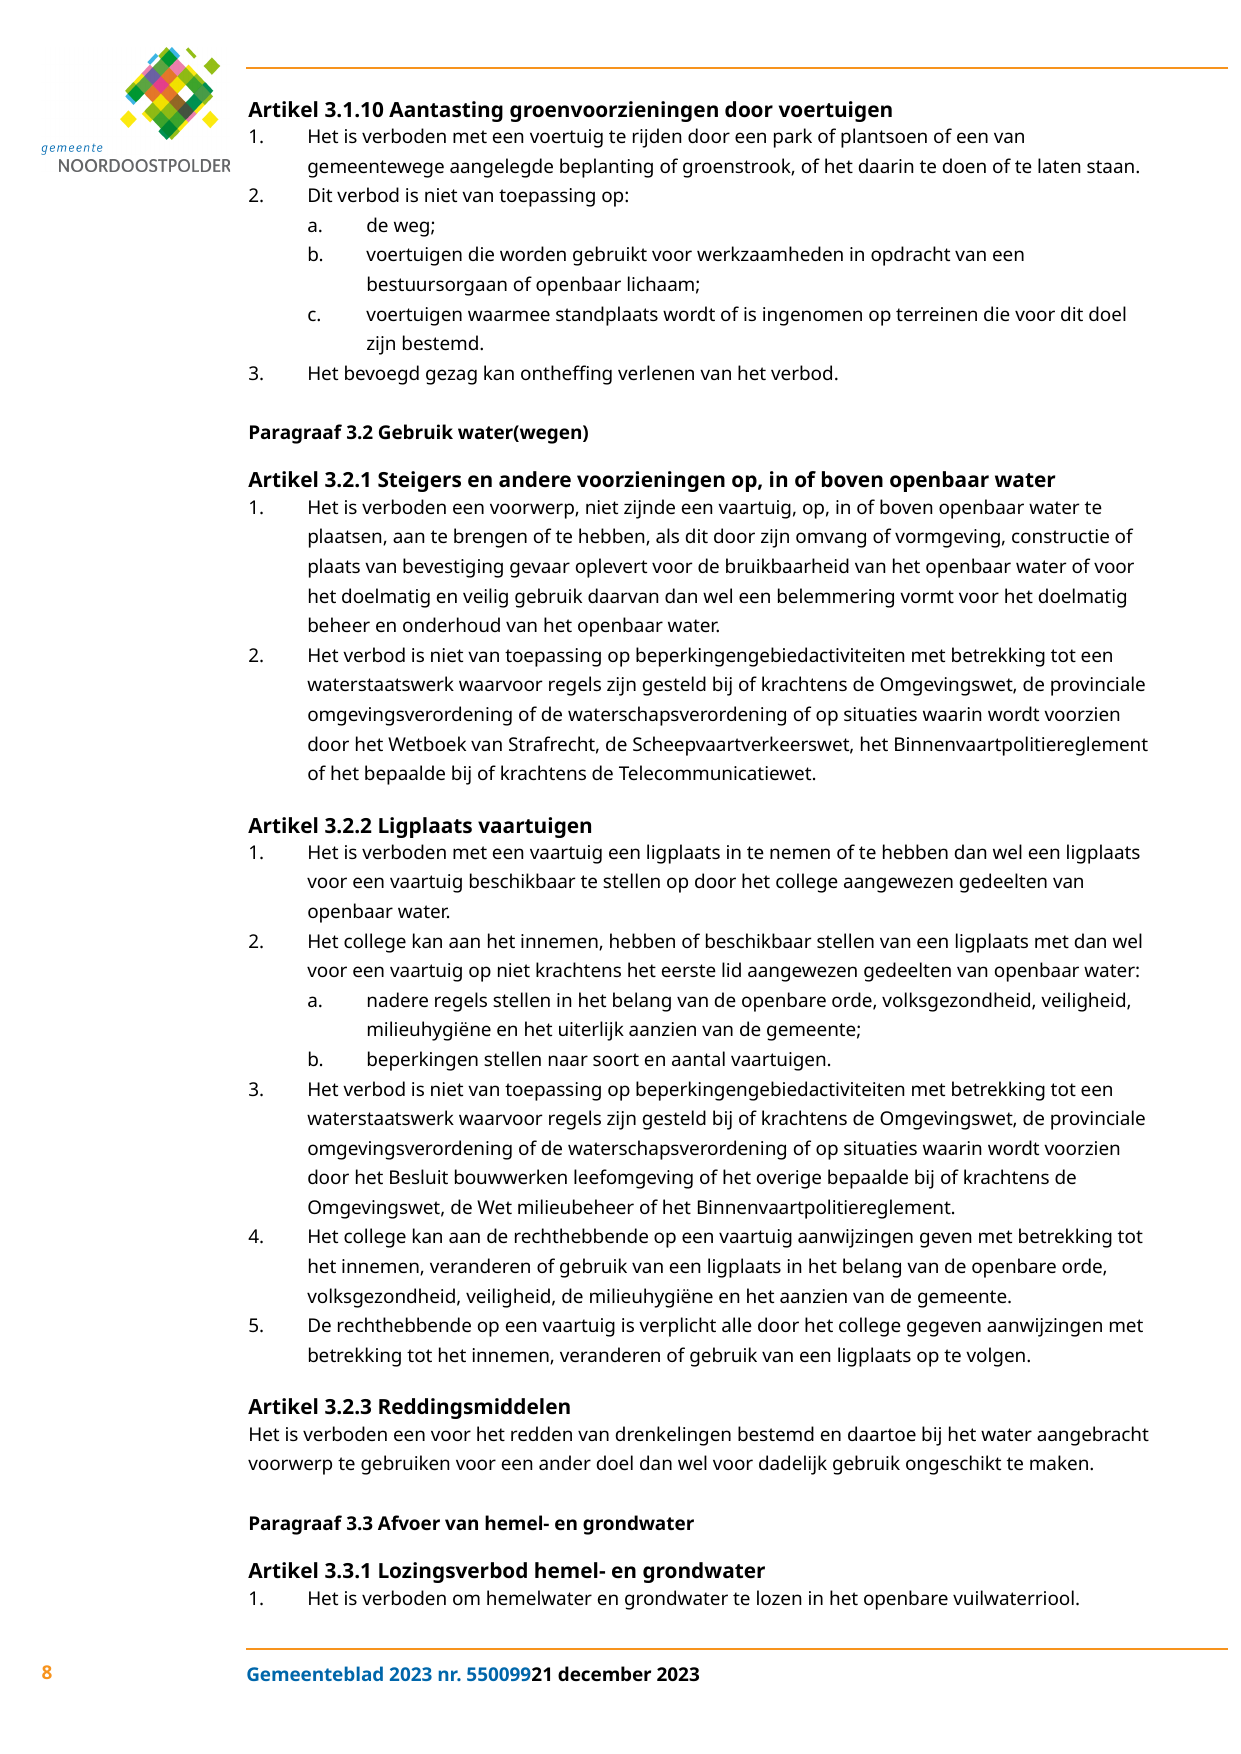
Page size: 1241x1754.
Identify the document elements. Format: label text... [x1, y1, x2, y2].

text Paragraaf 3.2 Gebruik water(wegen) [248, 419, 1152, 445]
list Het verbod is niet van toepassing op beperkingengebiedactiviteiten met betrekking tot een waterstaatswerk waarvoor regels zijn gesteld bij of krachtens de Omgevingswet, de provinciale omgevingsverordening of de waterschapsverordening of op situaties waarin wordt voorzien door het Besluit bouwwerken leefomgeving of het overige bepaalde bij of krachtens de Omgevingswet, de Wet milieubeheer of het Binnenvaartpolitiereglement. [248, 1076, 1152, 1220]
text Artikel 3.3.1 Lozingsverbod hemel- en grondwater [248, 1556, 1152, 1585]
list de weg; [307, 212, 1152, 238]
list Het is verboden met een vaartuig een ligplaats in te nemen of te hebben dan wel een ligplaats voor een vaartuig beschikbaar te stellen op door het college aangewezen gedeelten van openbaar water. [248, 839, 1152, 924]
list Het college kan aan de rechthebbende op een vaartuig aanwijzingen geven met betrekking tot het innemen, veranderen of gebruik van een ligplaats in het belang van de openbare orde, volksgezondheid, veiligheid, de milieuhygiëne en het aanzien van de gemeente. [248, 1224, 1152, 1309]
list Het is verboden een voorwerp, niet zijnde een vaartuig, op, in of boven openbaar water te plaatsen, aan te brengen of te hebben, als dit door zijn omvang of vormgeving, constructie of plaats van bevestiging gevaar oplevert voor de bruikbaarheid van het openbaar water of voor het doelmatig en veilig gebruik daarvan dan wel een belemmering vormt voor het doelmatig beheer en onderhoud van het openbaar water. [248, 494, 1152, 638]
list Het verbod is niet van toepassing op beperkingengebiedactiviteiten met betrekking tot een waterstaatswerk waarvoor regels zijn gesteld bij of krachtens de Omgevingswet, de provinciale omgevingsverordening of de waterschapsverordening of op situaties waarin wordt voorzien door het Wetboek van Strafrecht, de Scheepvaartverkeerswet, het Binnenvaartpolitiereglement of het bepaalde bij of krachtens de Telecommunicatiewet. [248, 642, 1152, 786]
text Artikel 3.2.2 Ligplaats vaartuigen [248, 811, 1152, 839]
picture [41, 47, 231, 172]
text Artikel 3.2.1 Steigers en andere voorzieningen op, in of boven openbaar water [248, 466, 1152, 494]
list voertuigen die worden gebruikt voor werkzaamheden in opdracht van een bestuursorgaan of openbaar lichaam; [307, 242, 1152, 297]
list Het college kan aan het innemen, hebben of beschikbaar stellen van een ligplaats met dan wel voor een vaartuig op niet krachtens het eerste lid aangewezen gedeelten van openbaar water: [248, 928, 1152, 983]
text Het is verboden een voor het redden van drenkelingen bestemd en daartoe bij het water aangebracht voorwerp te gebruiken voor een ander doel dan wel voor dadelijk gebruik ongeschikt te maken. [248, 1421, 1152, 1476]
list Dit verbod is niet van toepassing op: [248, 182, 1152, 208]
list nadere regels stellen in het belang van de openbare orde, volksgezondheid, veiligheid, milieuhygiëne en het uiterlijk aanzien van de gemeente; [307, 987, 1152, 1042]
list Het is verboden om hemelwater en grondwater te lozen in het openbare vuilwaterriool. [248, 1585, 1152, 1610]
list beperkingen stellen naar soort en aantal vaartuigen. [307, 1046, 1152, 1072]
list De rechthebbende op een vaartuig is verplicht alle door het college gegeven aanwijzingen met betrekking tot het innemen, veranderen of gebruik van een ligplaats op te volgen. [248, 1312, 1152, 1368]
text Artikel 3.2.3 Reddingsmiddelen [248, 1392, 1152, 1421]
list Het is verboden met een voertuig te rijden door een park of plantsoen of een van gemeentewege aangelegde beplanting of groenstrook, of het daarin te doen of te laten staan. [248, 123, 1152, 178]
list voertuigen waarmee standplaats wordt of is ingenomen op terreinen die voor dit doel zijn bestemd. [307, 301, 1152, 356]
text Artikel 3.1.10 Aantasting groenvoorzieningen door voertuigen [248, 95, 1152, 123]
text Paragraaf 3.3 Afvoer van hemel- en grondwater [248, 1510, 1152, 1535]
list Het bevoegd gezag kan ontheffing verlenen van het verbod. [248, 360, 1152, 386]
